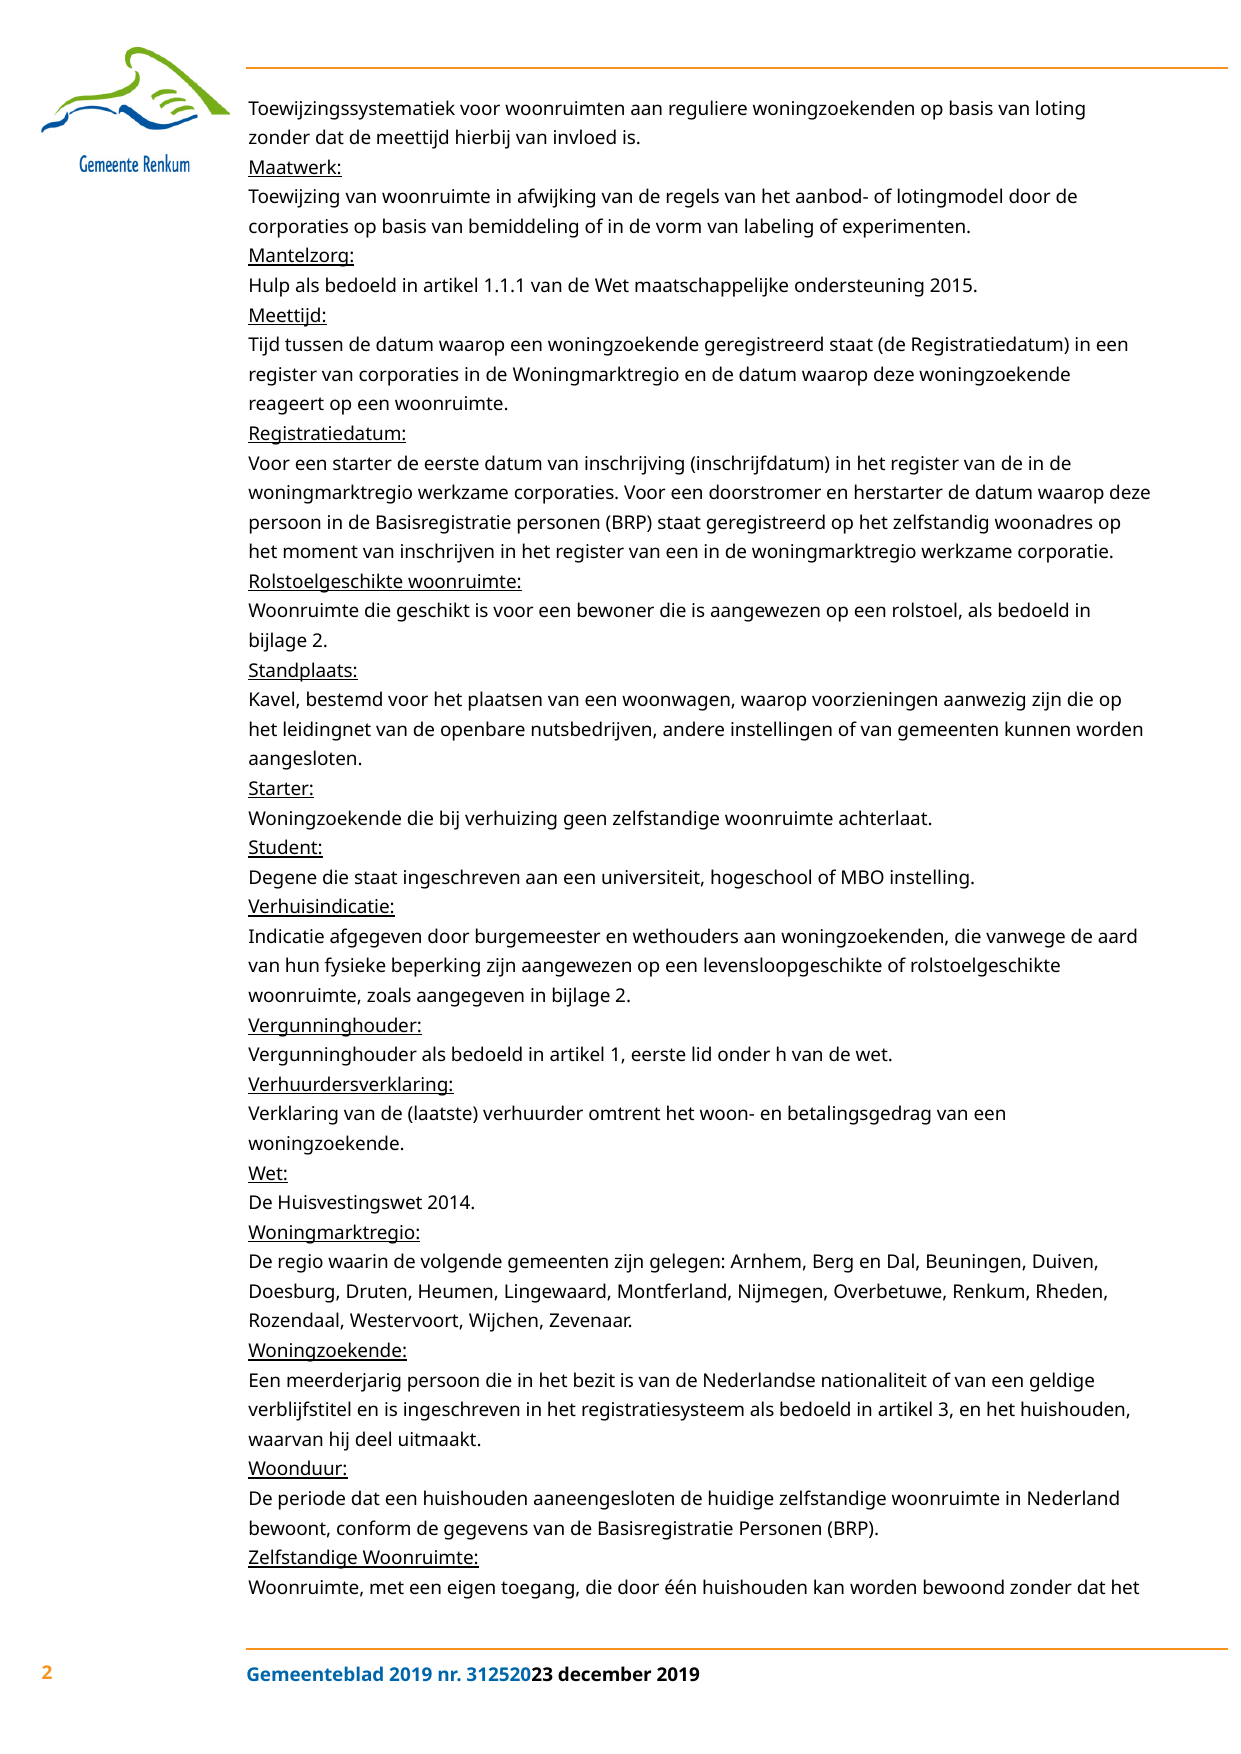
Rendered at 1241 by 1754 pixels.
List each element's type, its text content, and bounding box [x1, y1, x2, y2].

text De periode dat een huishouden aaneengesloten de huidige zelfstandige woonruimte in Nederland bewoont, conform de gegevens van de Basisregistratie Personen (BRP). [248, 1485, 1152, 1541]
text Verhuurdersverklaring: [248, 1071, 1152, 1097]
text Zelfstandige Woonruimte: [248, 1544, 1152, 1570]
picture [41, 47, 231, 172]
text Voor een starter de eerste datum van inschrijving (inschrijfdatum) in het register van de in de woningmarktregio werkzame corporaties. Voor een doorstromer en herstarter de datum waarop deze persoon in de Basisregistratie personen (BRP) staat geregistreerd op het zelfstandig woonadres op het moment van inschrijven in het register van een in de woningmarktregio werkzame corporatie. [248, 450, 1152, 564]
text Verklaring van de (laatste) verhuurder omtrent het woon- en betalingsgedrag van een woningzoekende. [248, 1101, 1152, 1156]
text Vergunninghouder als bedoeld in artikel 1, eerste lid onder h van de wet. [248, 1041, 1152, 1067]
text Mantelzorg: [248, 243, 1152, 268]
text Woonduur: [248, 1456, 1152, 1481]
text Kavel, bestemd voor het plaatsen van een woonwagen, waarop voorzieningen aanwezig zijn die op het leidingnet van de openbare nutsbedrijven, andere instellingen of van gemeenten kunnen worden aangesloten. [248, 686, 1152, 771]
text Vergunninghouder: [248, 1012, 1152, 1038]
text Woonruimte die geschikt is voor een bewoner die is aangewezen op een rolstoel, als bedoeld in bijlage 2. [248, 598, 1152, 653]
text Woningmarktregio: [248, 1219, 1152, 1245]
text Student: [248, 834, 1152, 860]
text Een meerderjarig persoon die in het bezit is van de Nederlandse nationaliteit of van een geldige verblijfstitel en is ingeschreven in het registratiesysteem als bedoeld in artikel 3, en het huishouden, waarvan hij deel uitmaakt. [248, 1367, 1152, 1452]
text Maatwerk: [248, 154, 1152, 180]
text Toewijzingssystematiek voor woonruimten aan reguliere woningzoekenden op basis van loting zonder dat de meettijd hierbij van invloed is. [248, 95, 1152, 150]
text Woningzoekende die bij verhuizing geen zelfstandige woonruimte achterlaat. [248, 805, 1152, 831]
text Woningzoekende: [248, 1337, 1152, 1363]
text Standplaats: [248, 657, 1152, 683]
text De regio waarin de volgende gemeenten zijn gelegen: Arnhem, Berg en Dal, Beuningen, Duiven, Doesburg, Druten, Heumen, Lingewaard, Montferland, Nijmegen, Overbetuwe, Renkum, Rheden, Rozendaal, Westervoort, Wijchen, Zevenaar. [248, 1248, 1152, 1333]
text Starter: [248, 775, 1152, 801]
text Tijd tussen de datum waarop een woningzoekende geregistreerd staat (de Registratiedatum) in een register van corporaties in de Woningmarktregio en de datum waarop deze woningzoekende reageert op een woonruimte. [248, 331, 1152, 416]
text Verhuisindicatie: [248, 893, 1152, 919]
text De Huisvestingswet 2014. [248, 1189, 1152, 1215]
text Woonruimte, met een eigen toegang, die door één huishouden kan worden bewoond zonder dat het [248, 1574, 1152, 1600]
text Registratiedatum: [248, 420, 1152, 446]
text Indicatie afgegeven door burgemeester en wethouders aan woningzoekenden, die vanwege de aard van hun fysieke beperking zijn aangewezen op een levensloopgeschikte of rolstoelgeschikte woonruimte, zoals aangegeven in bijlage 2. [248, 923, 1152, 1008]
text Hulp als bedoeld in artikel 1.1.1 van de Wet maatschappelijke ondersteuning 2015. [248, 272, 1152, 298]
text Meettijd: [248, 302, 1152, 328]
text Rolstoelgeschikte woonruimte: [248, 568, 1152, 594]
text Degene die staat ingeschreven aan een universiteit, hogeschool of MBO instelling. [248, 864, 1152, 890]
text Wet: [248, 1160, 1152, 1186]
text Toewijzing van woonruimte in afwijking van de regels van het aanbod- of lotingmodel door de corporaties op basis van bemiddeling of in de vorm van labeling of experimenten. [248, 183, 1152, 239]
